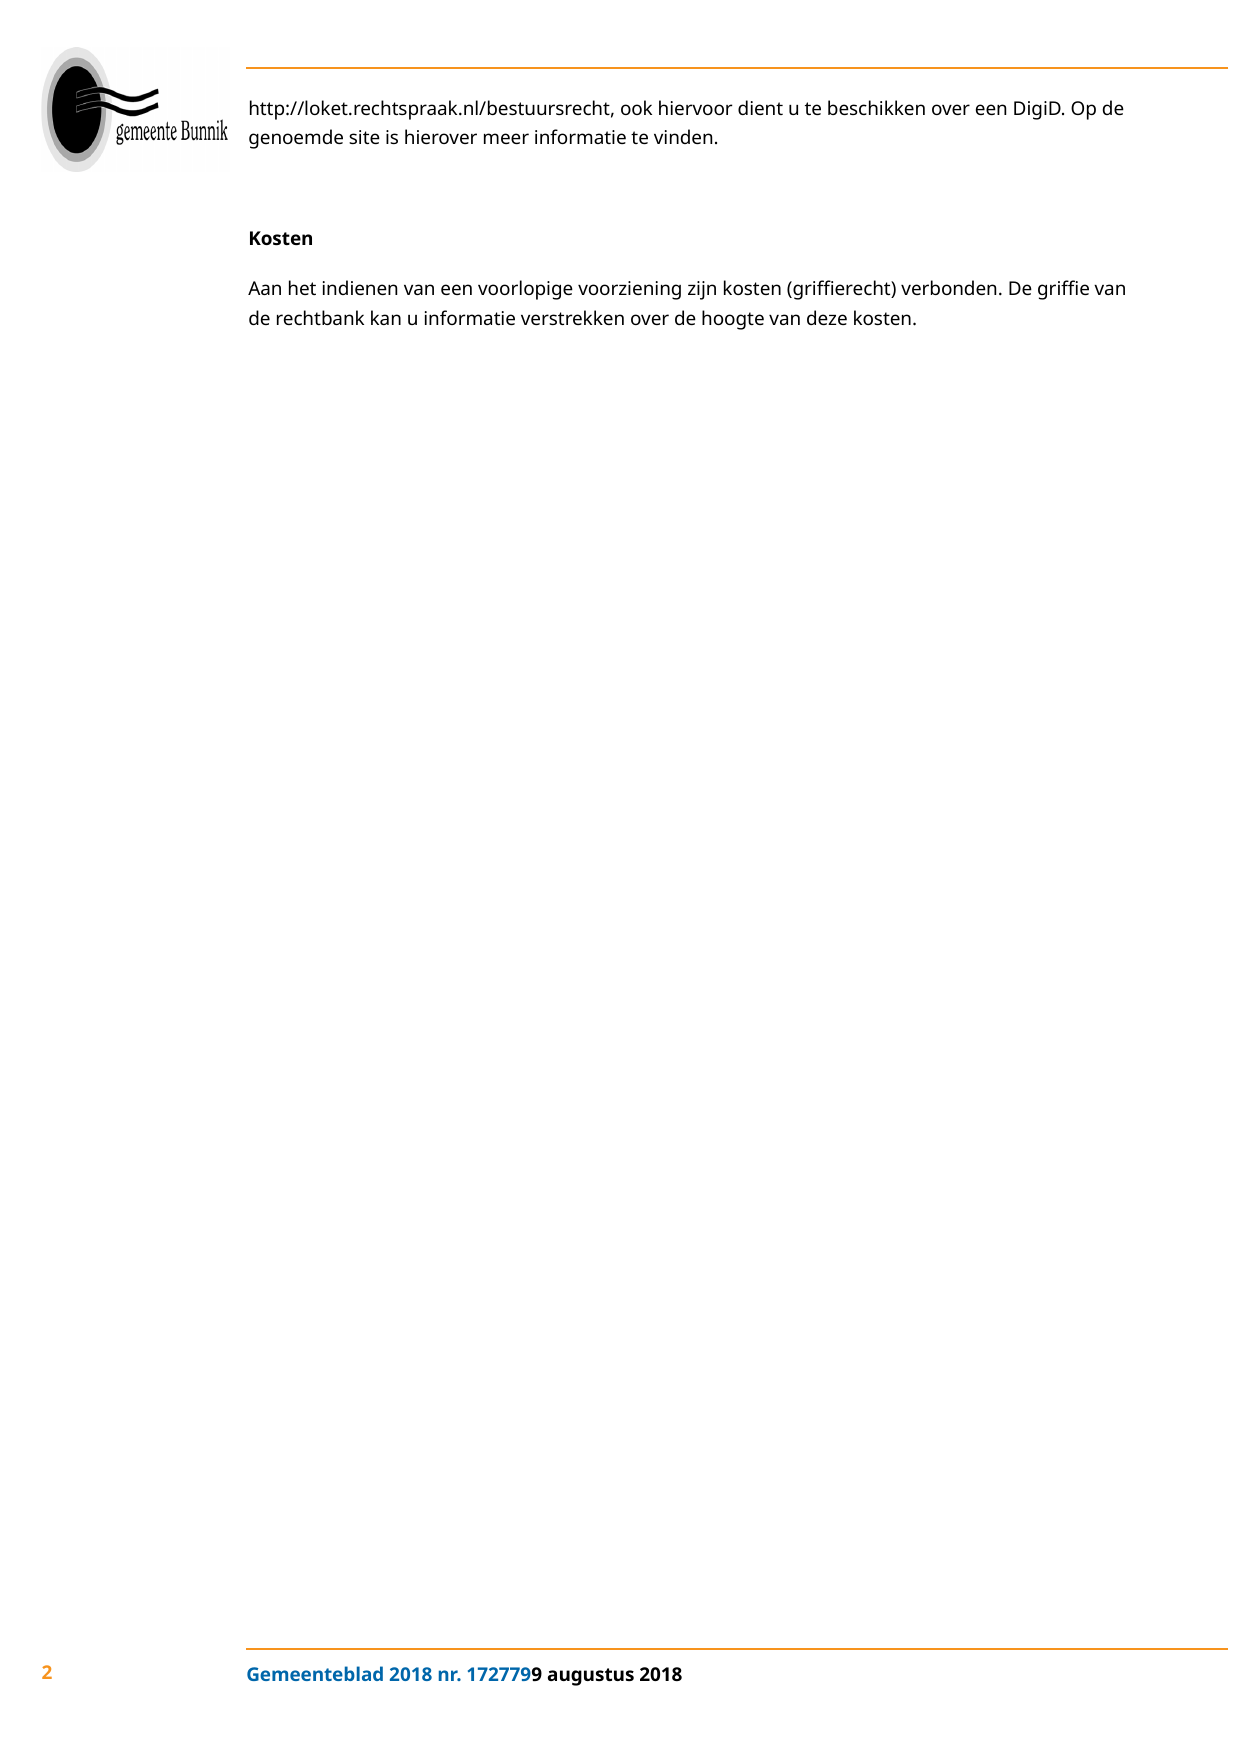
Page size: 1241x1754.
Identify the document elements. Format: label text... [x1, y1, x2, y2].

picture [41, 47, 231, 172]
text Aan het indienen van een voorlopige voorziening zijn kosten (griffierecht) verbonden. De griffie van de rechtbank kan u informatie verstrekken over de hoogte van deze kosten. [248, 276, 1152, 331]
text http://loket.rechtspraak.nl/bestuursrecht, ook hiervoor dient u te beschikken over een DigiD. Op de genoemde site is hierover meer informatie te vinden. [248, 95, 1152, 150]
text Kosten [248, 225, 1152, 251]
